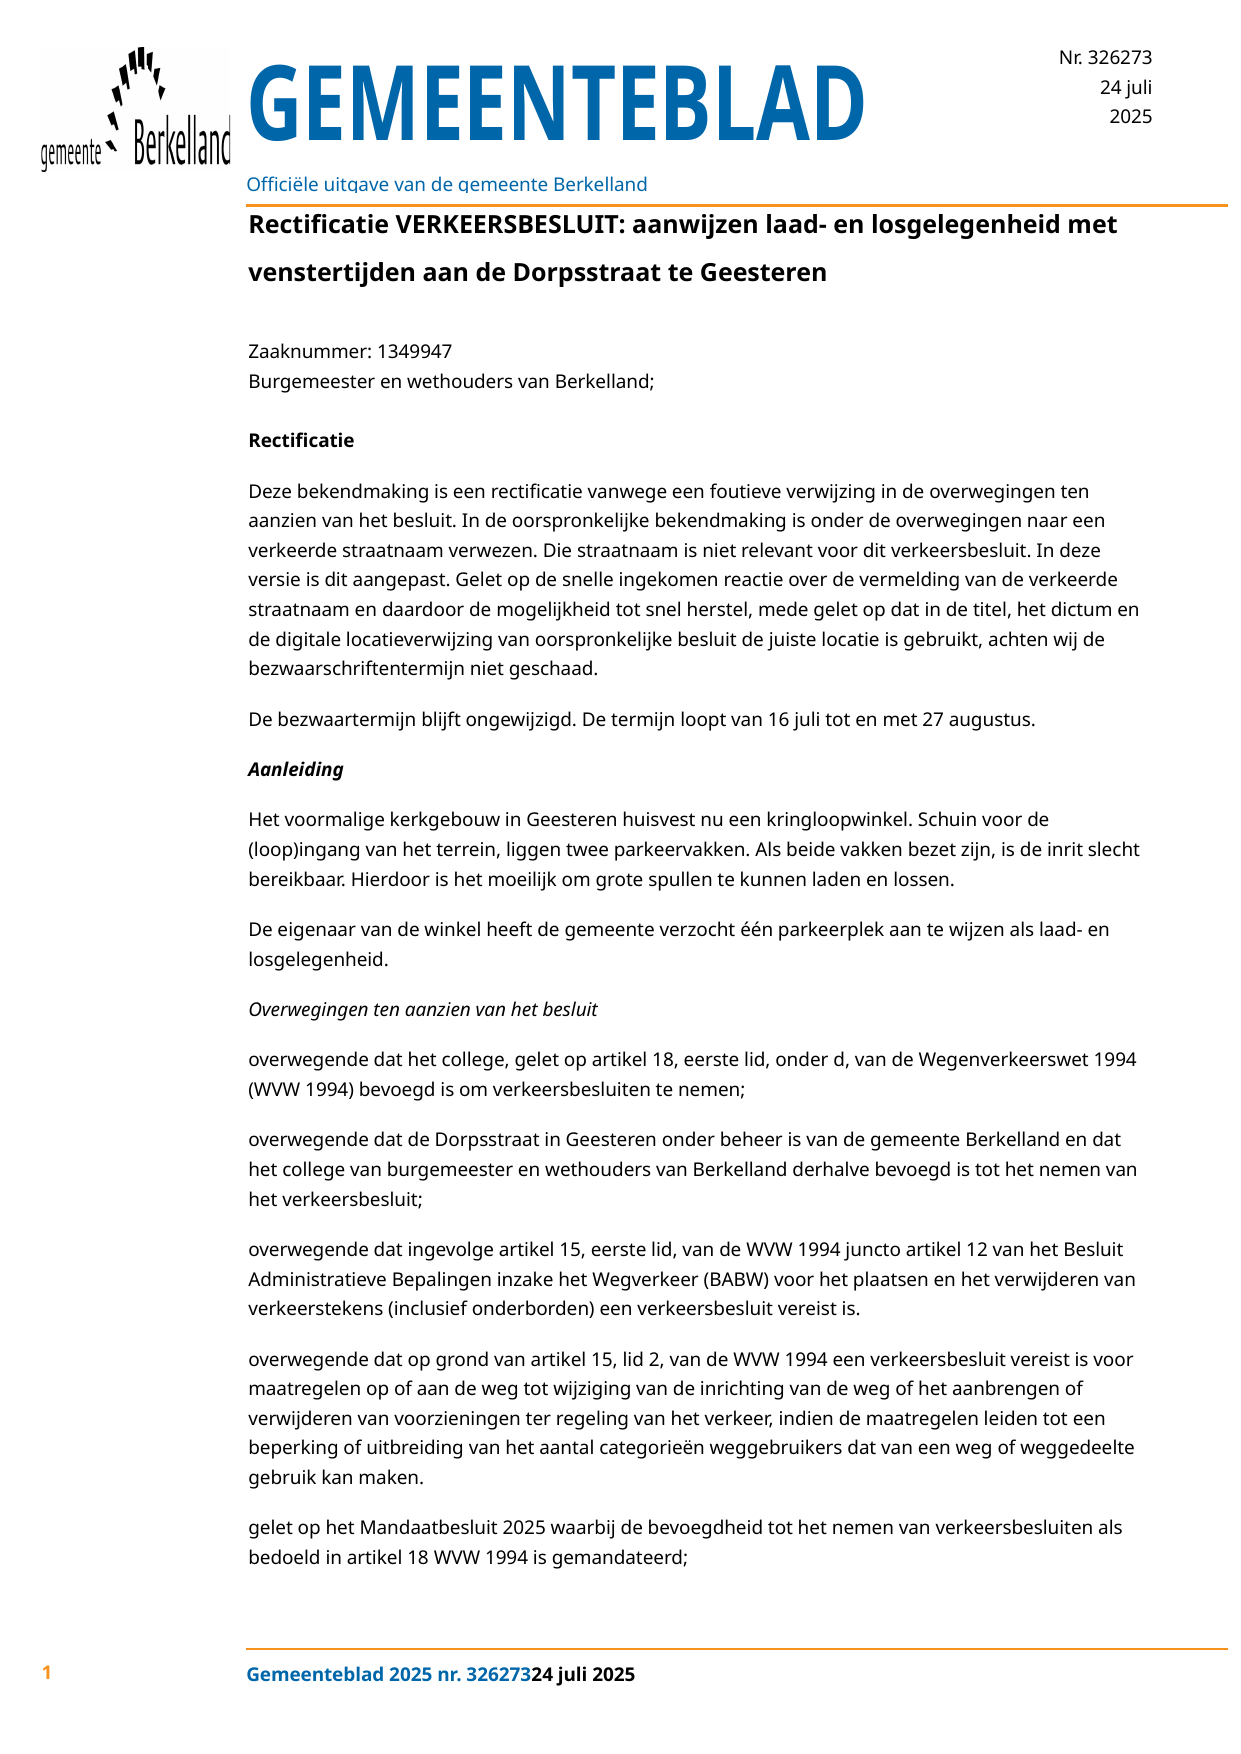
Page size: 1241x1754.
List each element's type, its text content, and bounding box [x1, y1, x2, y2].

text Rectificatie [248, 427, 1152, 453]
text Deze bekendmaking is een rectificatie vanwege een foutieve verwijzing in de overwegingen ten aanzien van het besluit. In de oorspronkelijke bekendmaking is onder de overwegingen naar een verkeerde straatnaam verwezen. Die straatnaam is niet relevant voor dit verkeersbesluit. In deze versie is dit aangepast. Gelet op de snelle ingekomen reactie over de vermelding van de verkeerde straatnaam en daardoor de mogelijkheid tot snel herstel, mede gelet op dat in de titel, het dictum en de digitale locatieverwijzing van oorspronkelijke besluit de juiste locatie is gebruikt, achten wij de bezwaarschriftentermijn niet geschaad. [248, 478, 1152, 681]
text Rectificatie VERKEERSBESLUIT: aanwijzen laad- en losgelegenheid met venstertijden aan de Dorpsstraat te Geesteren [248, 207, 1152, 288]
text Het voormalige kerkgebouw in Geesteren huisvest nu een kringloopwinkel. Schuin voor de (loop)ingang van het terrein, liggen twee parkeervakken. Als beide vakken bezet zijn, is de inrit slecht bereikbaar. Hierdoor is het moeilijk om grote spullen te kunnen laden en lossen. [248, 807, 1152, 891]
picture [41, 47, 231, 172]
text Aanleiding [248, 756, 1152, 782]
text overwegende dat de Dorpsstraat in Geesteren onder beheer is van de gemeente Berkelland en dat het college van burgemeester en wethouders van Berkelland derhalve bevoegd is tot het nemen van het verkeersbesluit; [248, 1127, 1152, 1211]
text De eigenaar van de winkel heeft de gemeente verzocht één parkeerplek aan te wijzen als laad- en losgelegenheid. [248, 916, 1152, 971]
text overwegende dat ingevolge artikel 15, eerste lid, van de WVW 1994 juncto artikel 12 van het Besluit Administratieve Bepalingen inzake het Wegverkeer (BABW) voor het plaatsen en het verwijderen van verkeerstekens (inclusief onderborden) een verkeersbesluit vereist is. [248, 1236, 1152, 1321]
text gelet op het Mandaatbesluit 2025 waarbij de bevoegdheid tot het nemen van verkeersbesluiten als bedoeld in artikel 18 WVW 1994 is gemandateerd; [248, 1514, 1152, 1570]
text overwegende dat op grond van artikel 15, lid 2, van de WVW 1994 een verkeersbesluit vereist is voor maatregelen op of aan de weg tot wijziging van de inrichting van de weg of het aanbrengen of verwijderen van voorzieningen ter regeling van het verkeer, indien de maatregelen leiden tot een beperking of uitbreiding van het aantal categorieën weggebruikers dat van een weg of weggedeelte gebruik kan maken. [248, 1346, 1152, 1490]
text De bezwaartermijn blijft ongewijzigd. De termijn loopt van 16 juli tot en met 27 augustus. [248, 706, 1152, 731]
text overwegende dat het college, gelet op artikel 18, eerste lid, onder d, van de Wegenverkeerswet 1994 (WVW 1994) bevoegd is om verkeersbesluiten te nemen; [248, 1047, 1152, 1102]
text Burgemeester en wethouders van Berkelland; [248, 368, 1152, 394]
text Overwegingen ten aanzien van het besluit [248, 996, 1152, 1022]
text Zaaknummer: 1349947 [248, 339, 1152, 364]
